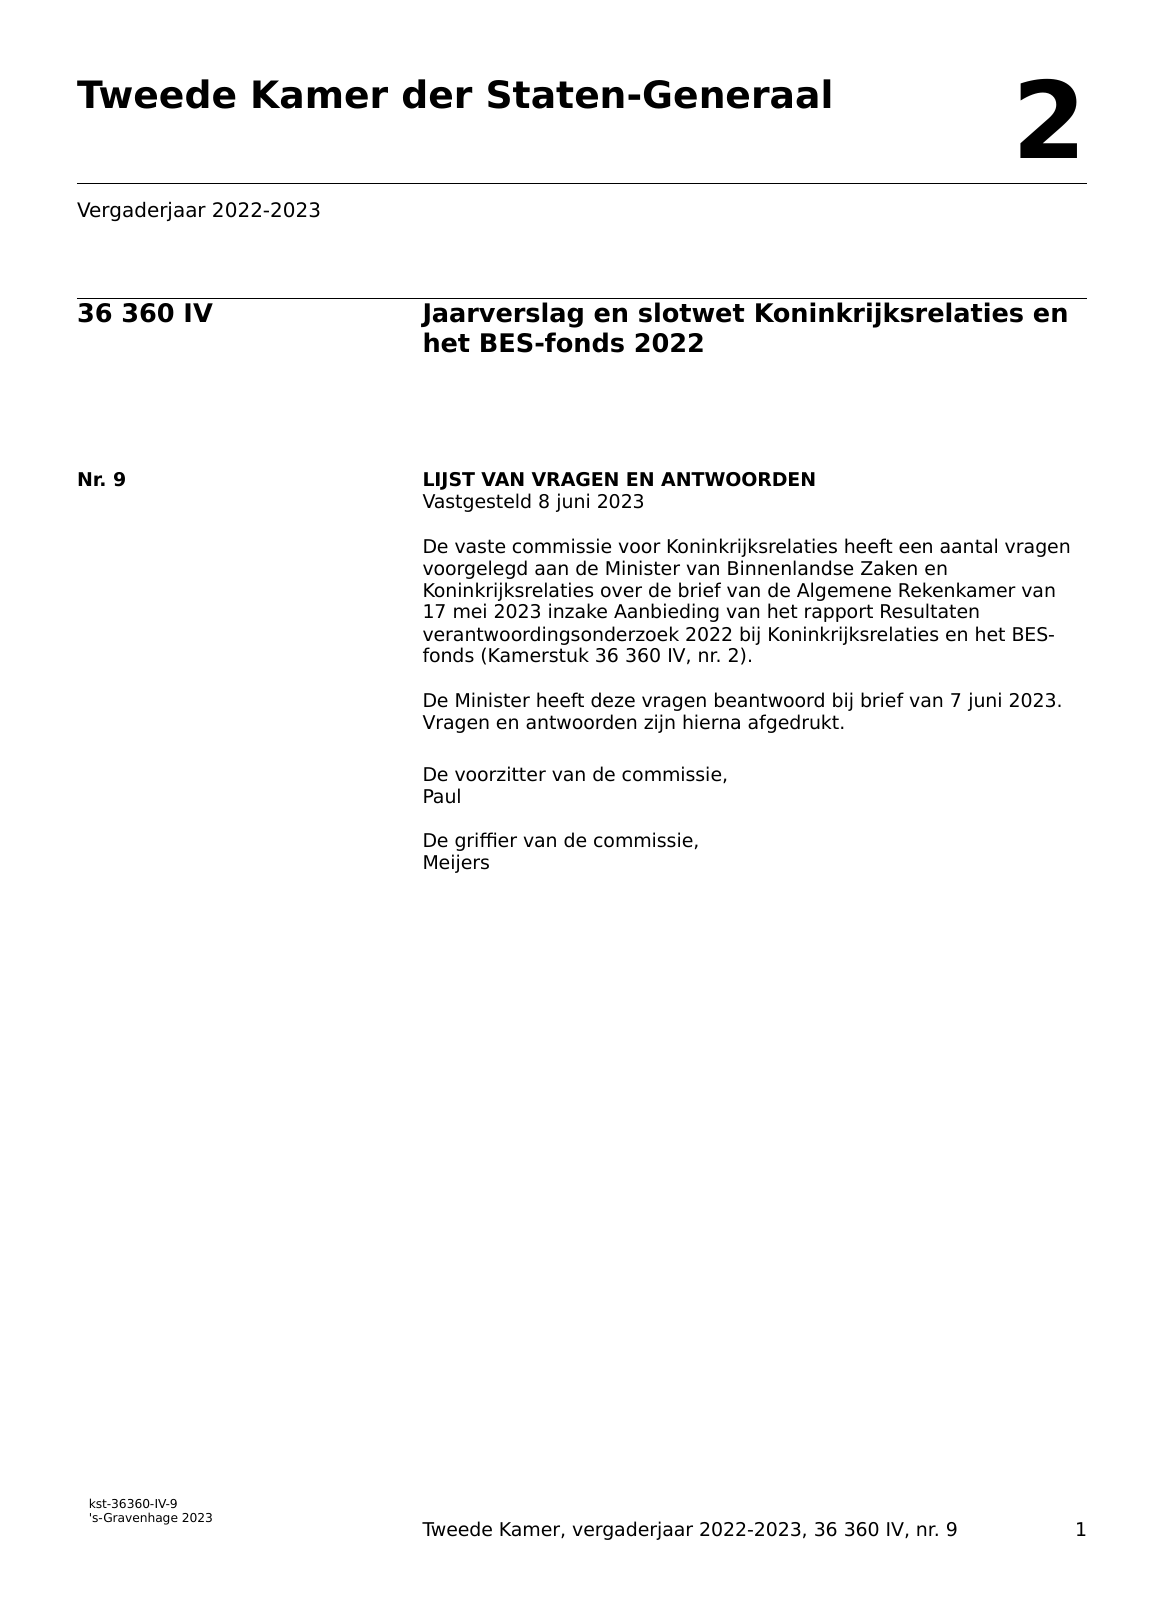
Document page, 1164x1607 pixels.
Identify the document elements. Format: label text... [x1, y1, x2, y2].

subtitle 36 360 IV Jaarverslag en slotwet Koninkrijksrelaties en het BES-fonds 2022 [77, 299, 1087, 358]
text De voorzitter van de commissie, Paul [422, 763, 1087, 807]
text Vastgesteld 8 juni 2023 [422, 491, 1087, 513]
text De Minister heeft deze vragen beantwoord bij brief van 7 juni 2023. Vragen en antwoorden zijn hierna afgedrukt. [422, 689, 1087, 733]
text De vaste commissie voor Koninkrijksrelaties heeft een aantal vragen voorgelegd aan de Minister van Binnenlandse Zaken en Koninkrijksrelaties over de brief van de Algemene Rekenkamer van 17 mei 2023 inzake Aanbieding van het rapport Resultaten verantwoordingsonderzoek 2022 bij Koninkrijksrelaties en het BES-fonds (Kamerstuk 36 360 IV, nr. 2). [422, 536, 1087, 667]
text kst-36360-IV-9 [88, 1497, 323, 1511]
table_header Tweede Kamer der Staten-Generaal [77, 59, 886, 183]
table_cell Vergaderjaar 2022-2023 [77, 184, 1087, 298]
table_header 2 [886, 59, 1087, 183]
text 's-Gravenhage 2023 [88, 1511, 323, 1525]
subtitle Nr. 9 LIJST VAN VRAGEN EN ANTWOORDEN [77, 469, 1087, 491]
text De griffier van de commissie, Meijers [422, 830, 1087, 874]
